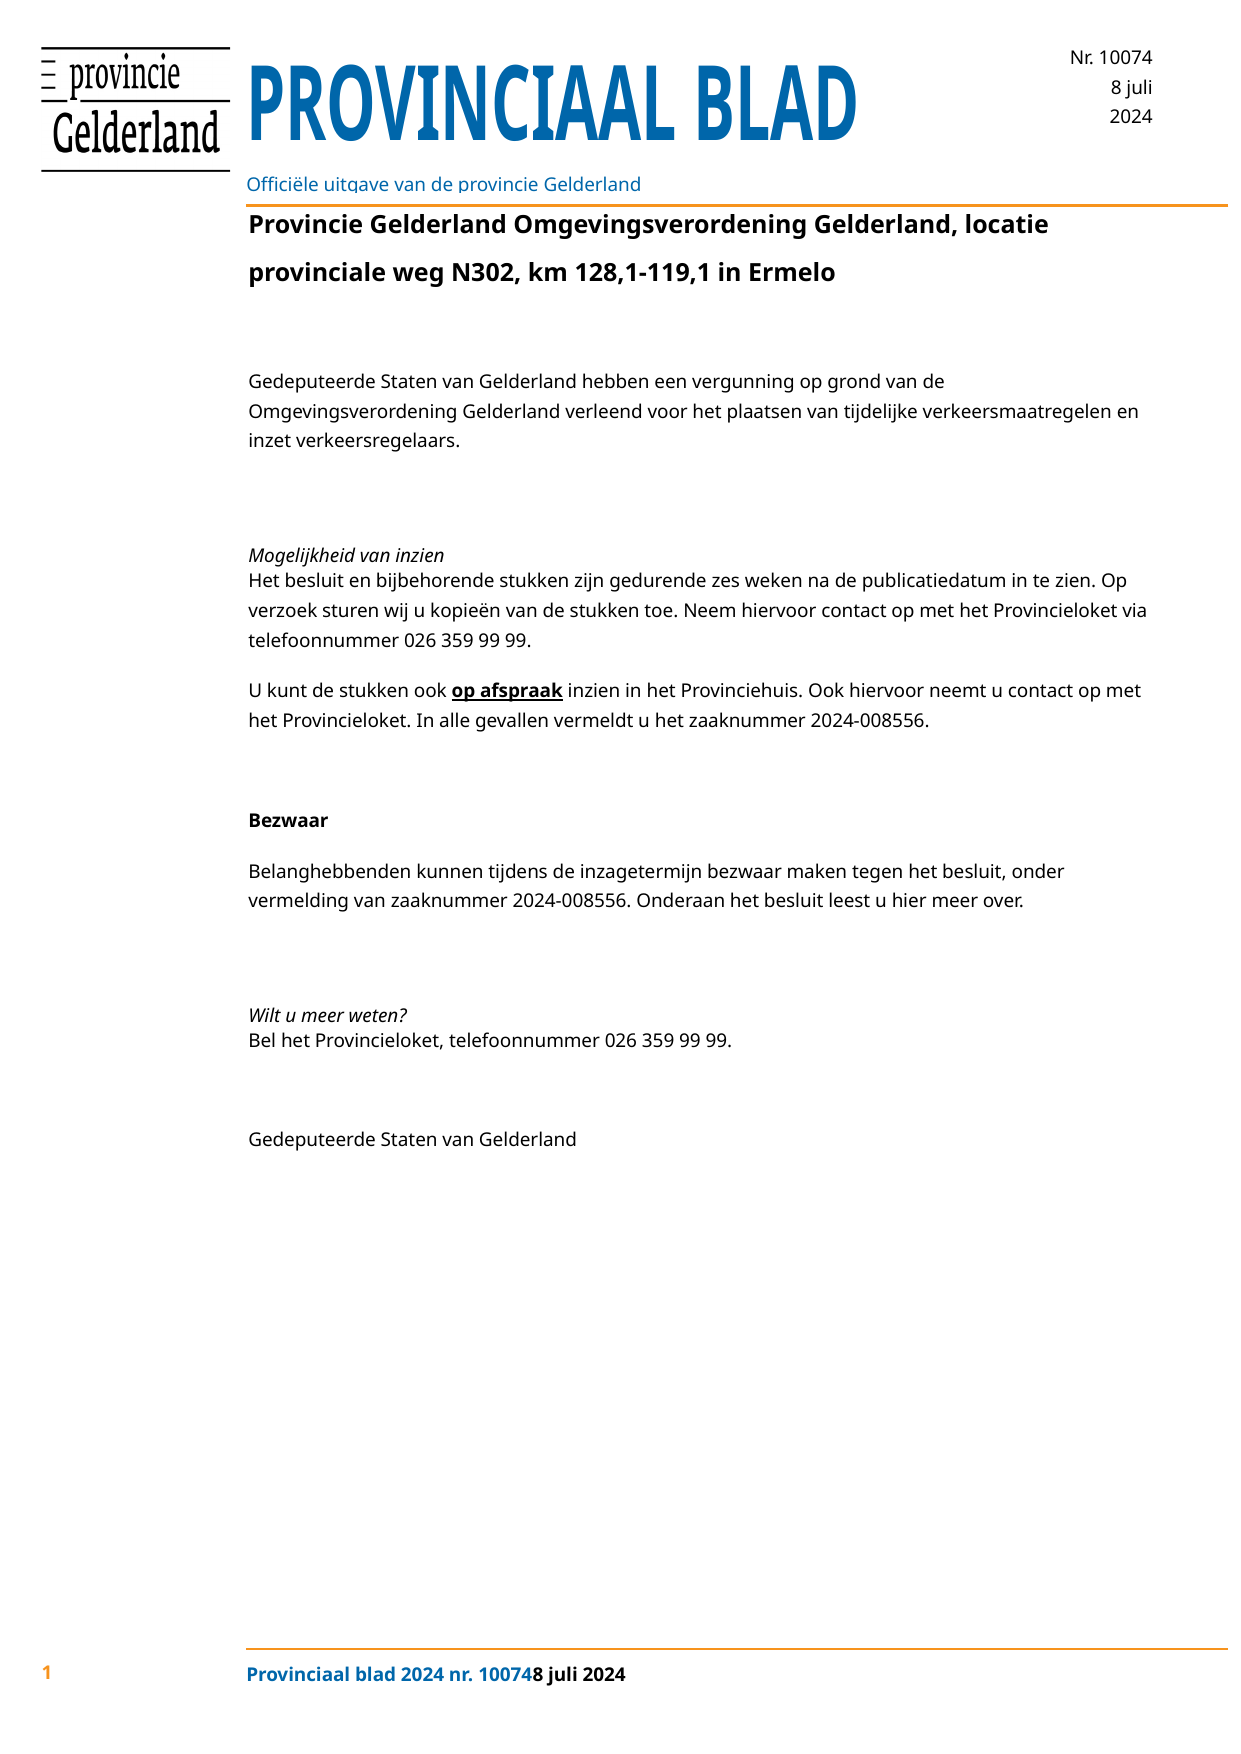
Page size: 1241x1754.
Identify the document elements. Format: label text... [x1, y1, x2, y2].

picture [41, 47, 231, 172]
text Gedeputeerde Staten van Gelderland [248, 1126, 1152, 1152]
text Wilt u meer weten? [248, 1002, 1152, 1028]
text Bel het Provincieloket, telefoonnummer 026 359 99 99. [248, 1028, 1152, 1053]
text Bezwaar [248, 808, 1152, 833]
text Het besluit en bijbehorende stukken zijn gedurende zes weken na de publicatiedatum in te zien. Op verzoek sturen wij u kopieën van de stukken toe. Neem hiervoor contact op met het Provincieloket via telefoonnummer 026 359 99 99. [248, 568, 1152, 652]
text Gedeputeerde Staten van Gelderland hebben een vergunning op grond van de Omgevingsverordening Gelderland verleend voor het plaatsen van tijdelijke verkeersmaatregelen en inzet verkeersregelaars. [248, 368, 1152, 453]
text Provincie Gelderland Omgevingsverordening Gelderland, locatie provinciale weg N302, km 128,1-119,1 in Ermelo [248, 207, 1152, 288]
text Mogelijkheid van inzien [248, 542, 1152, 568]
text Belanghebbenden kunnen tijdens de inzagetermijn bezwaar maken tegen het besluit, onder vermelding van zaaknummer 2024-008556. Onderaan het besluit leest u hier meer over. [248, 858, 1152, 913]
text U kunt de stukken ook op afspraak inzien in het Provinciehuis. Ook hiervoor neemt u contact op met het Provincieloket. In alle gevallen vermeldt u het zaaknummer 2024-008556. [248, 677, 1152, 732]
